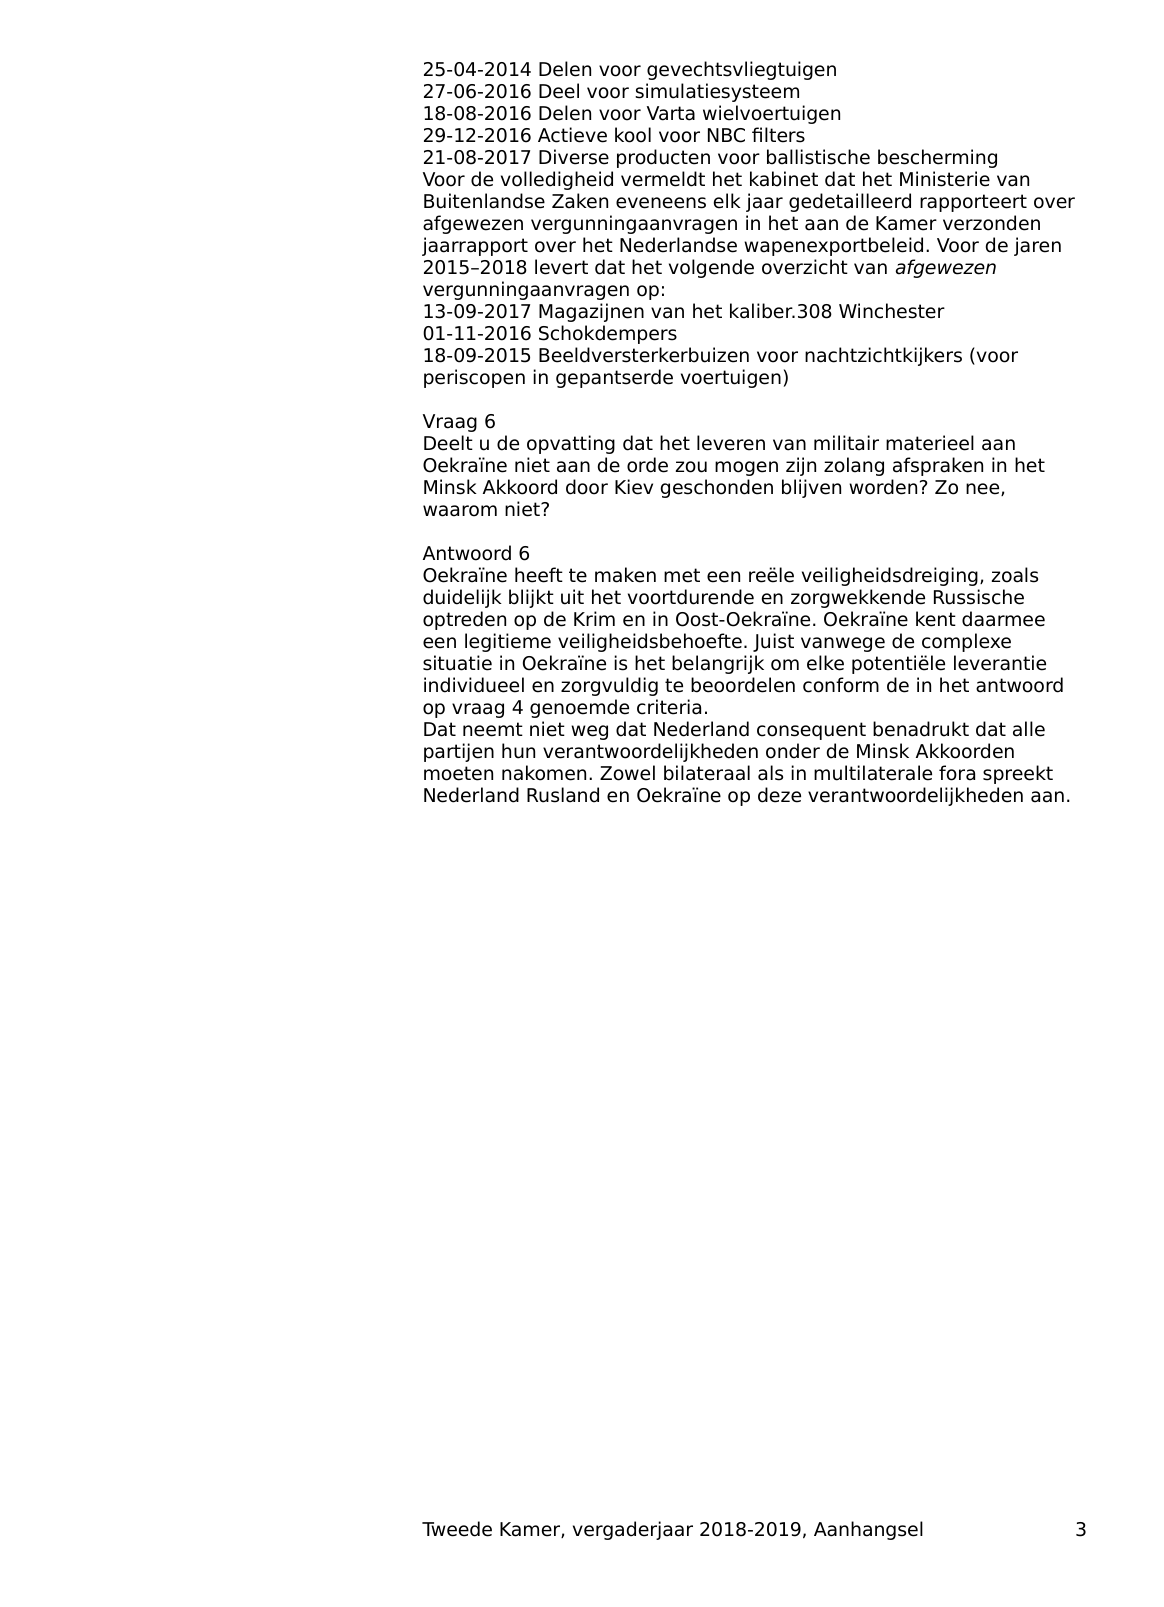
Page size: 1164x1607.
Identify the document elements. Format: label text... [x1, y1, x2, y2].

text 13-09-2017 Magazijnen van het kaliber.308 Winchester [422, 301, 1087, 323]
text 27-06-2016 Deel voor simulatiesysteem [422, 81, 1087, 103]
text 21-08-2017 Diverse producten voor ballistische bescherming [422, 147, 1087, 169]
text Dat neemt niet weg dat Nederland consequent benadrukt dat alle partijen hun verantwoordelijkheden onder de Minsk Akkoorden moeten nakomen. Zowel bilateraal als in multilaterale fora spreekt Nederland Rusland en Oekraïne op deze verantwoordelijkheden aan. [422, 719, 1087, 807]
text Deelt u de opvatting dat het leveren van militair materieel aan Oekraïne niet aan de orde zou mogen zijn zolang afspraken in het Minsk Akkoord door Kiev geschonden blijven worden? Zo nee, waarom niet? [422, 433, 1087, 521]
text 29-12-2016 Actieve kool voor NBC filters [422, 125, 1087, 147]
text 18-09-2015 Beeldversterkerbuizen voor nachtzichtkijkers (voor periscopen in gepantserde voertuigen) [422, 345, 1087, 389]
text 01-11-2016 Schokdempers [422, 323, 1087, 345]
text 18-08-2016 Delen voor Varta wielvoertuigen [422, 103, 1087, 125]
text Voor de volledigheid vermeldt het kabinet dat het Ministerie van Buitenlandse Zaken eveneens elk jaar gedetailleerd rapporteert over afgewezen vergunningaanvragen in het aan de Kamer verzonden jaarrapport over het Nederlandse wapenexportbeleid. Voor de jaren 2015–2018 levert dat het volgende overzicht van afgewezen vergunningaanvragen op: [422, 169, 1087, 301]
text Vraag 6 [422, 411, 1087, 433]
text 25-04-2014 Delen voor gevechtsvliegtuigen [422, 59, 1087, 81]
text Oekraïne heeft te maken met een reële veiligheidsdreiging, zoals duidelijk blijkt uit het voortdurende en zorgwekkende Russische optreden op de Krim en in Oost-Oekraïne. Oekraïne kent daarmee een legitieme veiligheidsbehoefte. Juist vanwege de complexe situatie in Oekraïne is het belangrijk om elke potentiële leverantie individueel en zorgvuldig te beoordelen conform de in het antwoord op vraag 4 genoemde criteria. [422, 565, 1087, 719]
text Antwoord 6 [422, 543, 1087, 565]
